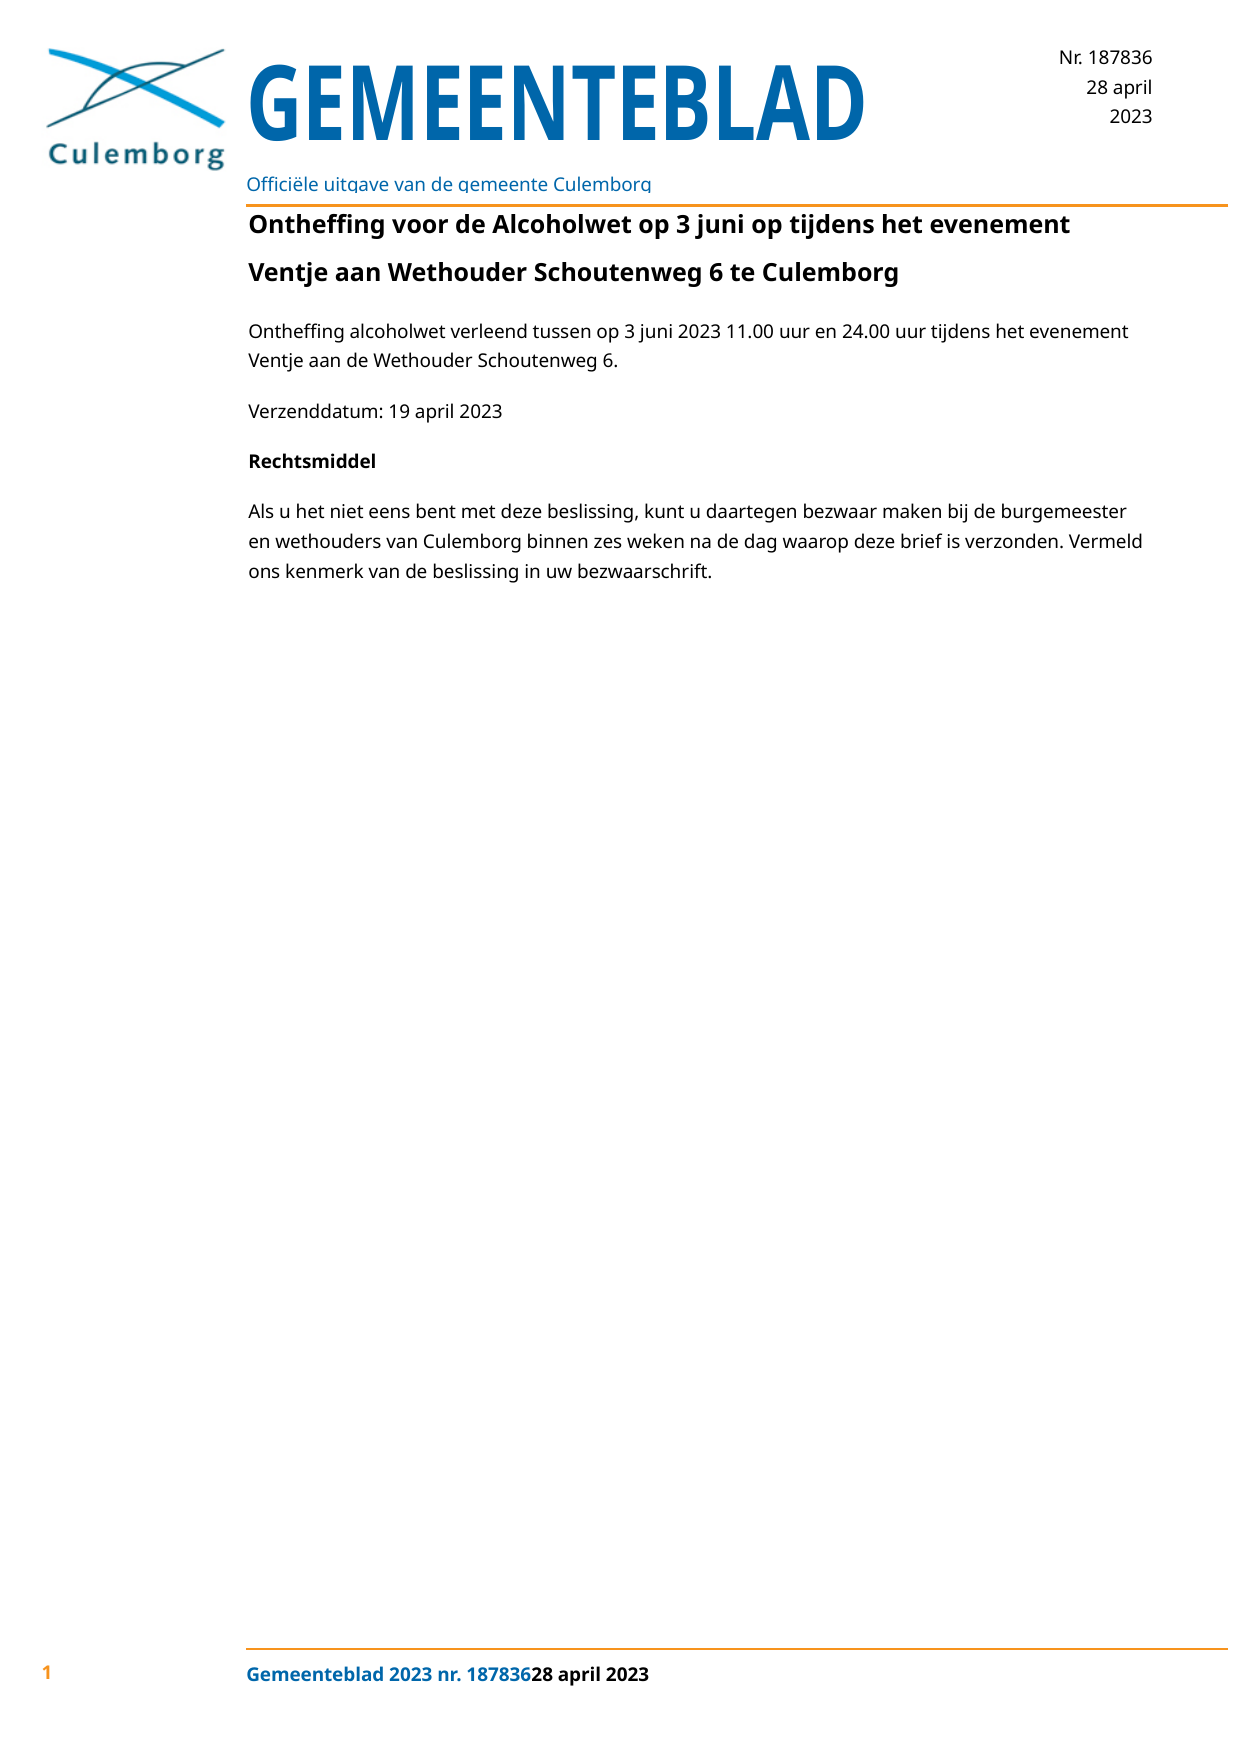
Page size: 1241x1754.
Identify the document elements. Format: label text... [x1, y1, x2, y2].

text Rechtsmiddel [248, 448, 1152, 474]
text Ontheffing alcoholwet verleend tussen op 3 juni 2023 11.00 uur en 24.00 uur tijdens het evenement Ventje aan de Wethouder Schoutenweg 6. [248, 318, 1152, 373]
text Ontheffing voor de Alcoholwet op 3 juni op tijdens het evenement Ventje aan Wethouder Schoutenweg 6 te Culemborg [248, 207, 1152, 288]
text Als u het niet eens bent met deze beslissing, kunt u daartegen bezwaar maken bij de burgemeester en wethouders van Culemborg binnen zes weken na de dag waarop deze brief is verzonden. Vermeld ons kenmerk van de beslissing in uw bezwaarschrift. [248, 499, 1152, 584]
text Verzenddatum: 19 april 2023 [248, 398, 1152, 424]
picture [41, 47, 231, 172]
